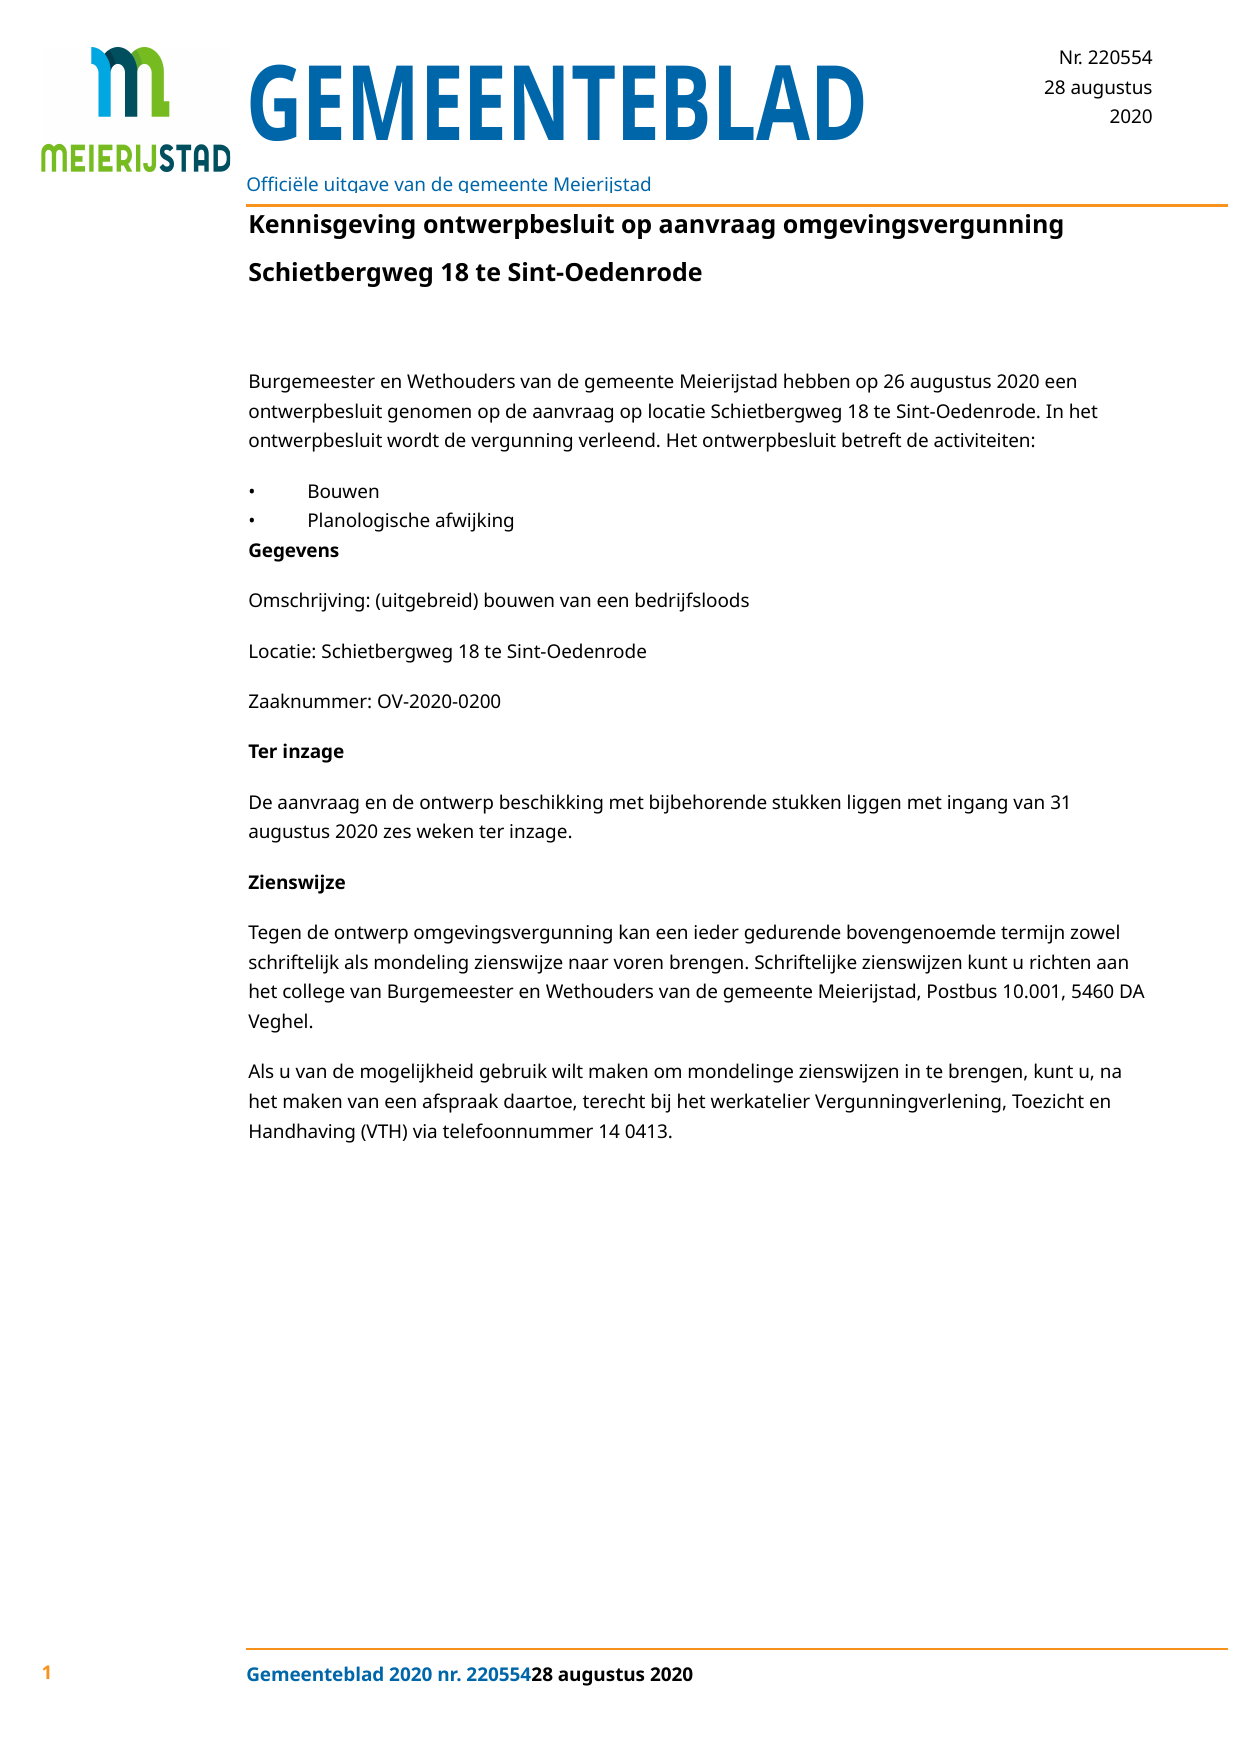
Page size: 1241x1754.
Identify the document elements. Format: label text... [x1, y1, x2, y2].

text Kennisgeving ontwerpbesluit op aanvraag omgevingsvergunning Schietbergweg 18 te Sint-Oedenrode [248, 207, 1152, 288]
list Bouwen [248, 478, 1152, 504]
text Omschrijving: (uitgebreid) bouwen van een bedrijfsloods [248, 587, 1152, 613]
text Zaaknummer: OV-2020-0200 [248, 688, 1152, 714]
text Als u van de mogelijkheid gebruik wilt maken om mondelinge zienswijzen in te brengen, kunt u, na het maken van een afspraak daartoe, terecht bij het werkatelier Vergunningverlening, Toezicht en Handhaving (VTH) via telefoonnummer 14 0413. [248, 1059, 1152, 1144]
text Tegen de ontwerp omgevingsvergunning kan een ieder gedurende bovengenoemde termijn zowel schriftelijk als mondeling zienswijze naar voren brengen. Schriftelijke zienswijzen kunt u richten aan het college van Burgemeester en Wethouders van de gemeente Meierijstad, Postbus 10.001, 5460 DA Veghel. [248, 919, 1152, 1034]
text Ter inzage [248, 739, 1152, 764]
text Burgemeester en Wethouders van de gemeente Meierijstad hebben op 26 augustus 2020 een ontwerpbesluit genomen op de aanvraag op locatie Schietbergweg 18 te Sint-Oedenrode. In het ontwerpbesluit wordt de vergunning verleend. Het ontwerpbesluit betreft de activiteiten: [248, 368, 1152, 453]
text Locatie: Schietbergweg 18 te Sint-Oedenrode [248, 638, 1152, 664]
list Planologische afwijking [248, 507, 1152, 533]
text Gegevens [248, 537, 1152, 563]
picture [41, 47, 231, 172]
text Zienswijze [248, 869, 1152, 895]
text De aanvraag en de ontwerp beschikking met bijbehorende stukken liggen met ingang van 31 augustus 2020 zes weken ter inzage. [248, 789, 1152, 844]
